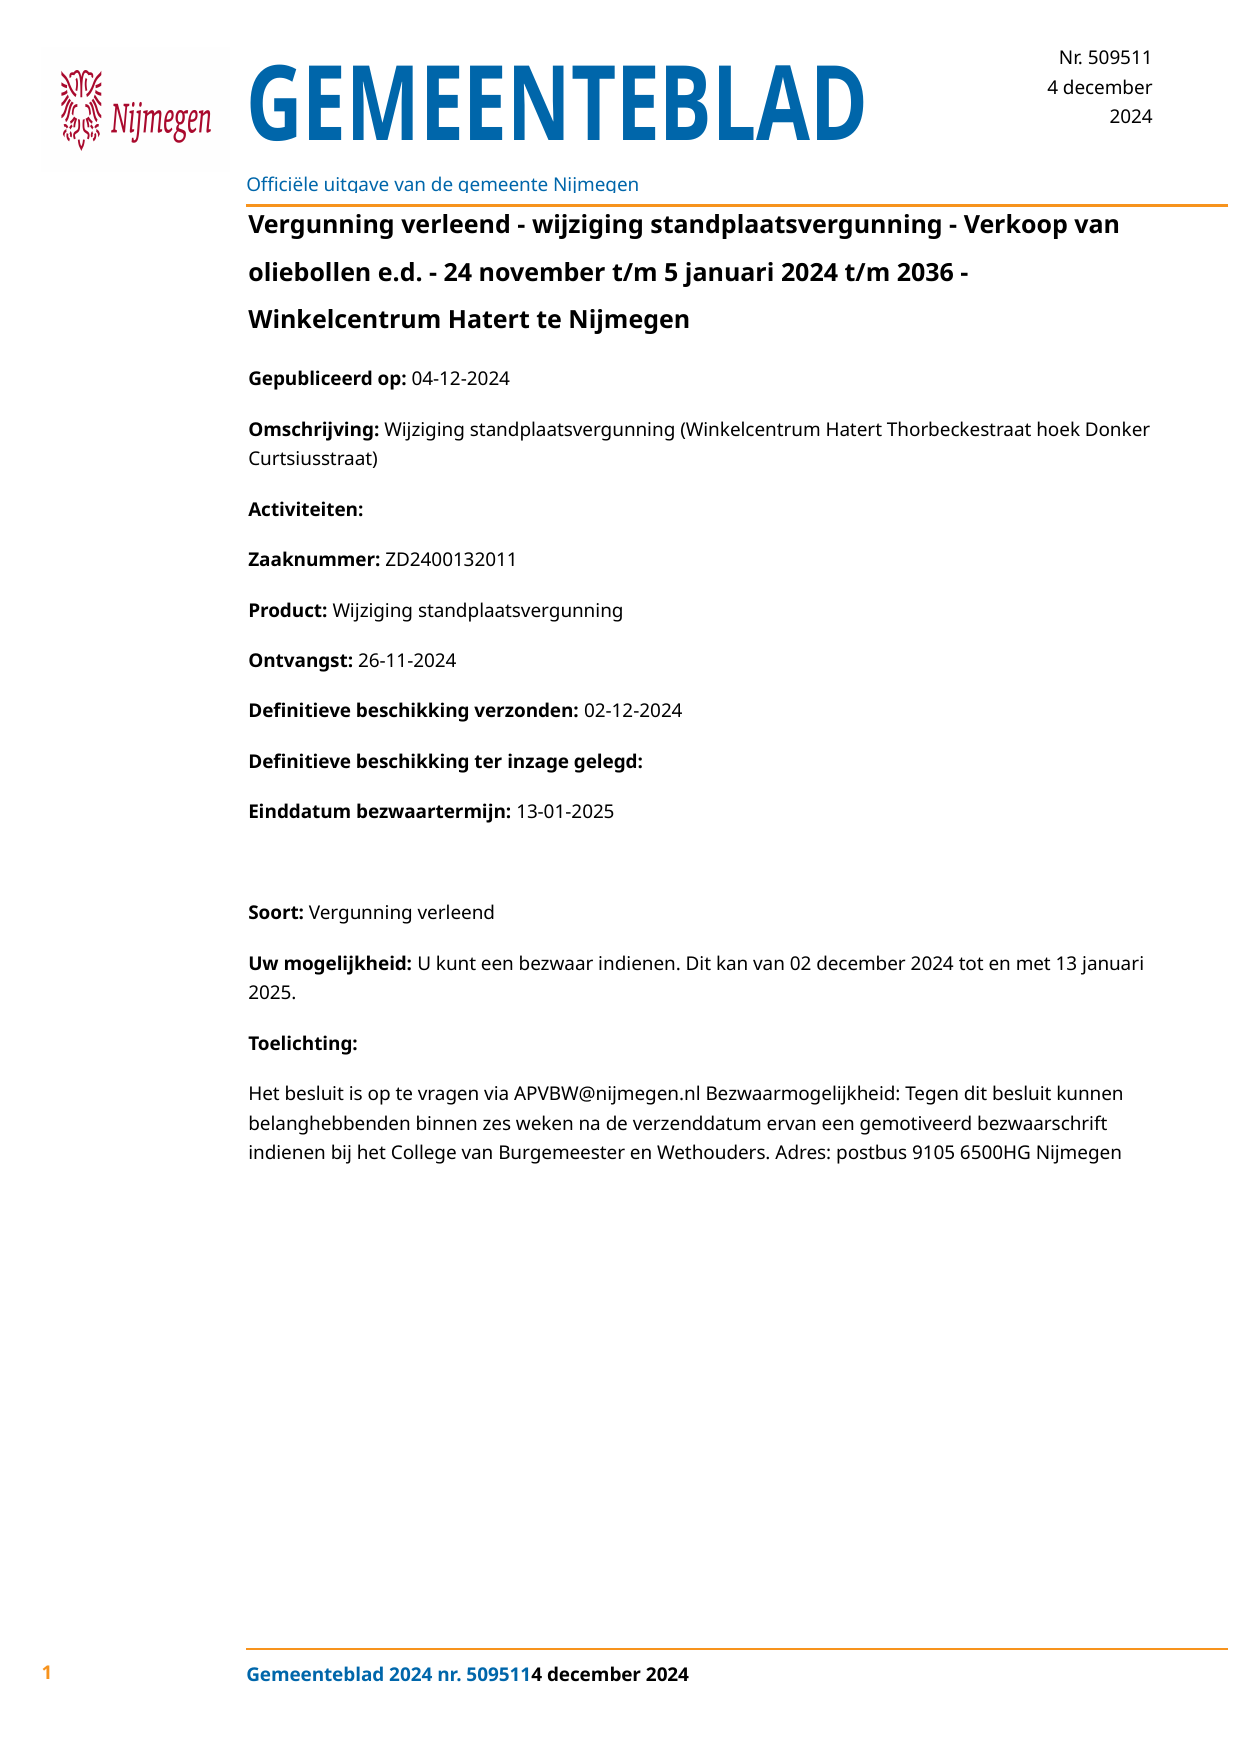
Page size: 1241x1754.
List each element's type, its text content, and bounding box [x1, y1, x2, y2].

text Toelichting: [248, 1030, 1152, 1055]
text Omschrijving: Wijziging standplaatsvergunning (Winkelcentrum Hatert Thorbeckestraat hoek Donker Curtsiusstraat) [248, 416, 1152, 471]
text Activiteiten: [248, 496, 1152, 522]
text Ontvangst: 26-11-2024 [248, 647, 1152, 673]
text Definitieve beschikking ter inzage gelegd: [248, 748, 1152, 774]
text Product: Wijziging standplaatsvergunning [248, 597, 1152, 622]
picture [41, 47, 231, 172]
text Het besluit is op te vragen via APVBW@nijmegen.nl Bezwaarmogelijkheid: Tegen dit besluit kunnen belanghebbenden binnen zes weken na de verzenddatum ervan een gemotiveerd bezwaarschrift indienen bij het College van Burgemeester en Wethouders. Adres: postbus 9105 6500HG Nijmegen [248, 1080, 1152, 1165]
text Uw mogelijkheid: U kunt een bezwaar indienen. Dit kan van 02 december 2024 tot en met 13 januari 2025. [248, 950, 1152, 1005]
text Einddatum bezwaartermijn: 13-01-2025 [248, 798, 1152, 824]
text Soort: Vergunning verleend [248, 899, 1152, 925]
text Definitieve beschikking verzonden: 02-12-2024 [248, 698, 1152, 723]
text Vergunning verleend - wijziging standplaatsvergunning - Verkoop van oliebollen e.d. - 24 november t/m 5 januari 2024 t/m 2036 - Winkelcentrum Hatert te Nijmegen [248, 207, 1152, 336]
text Gepubliceerd op: 04-12-2024 [248, 366, 1152, 391]
text Zaaknummer: ZD2400132011 [248, 546, 1152, 572]
